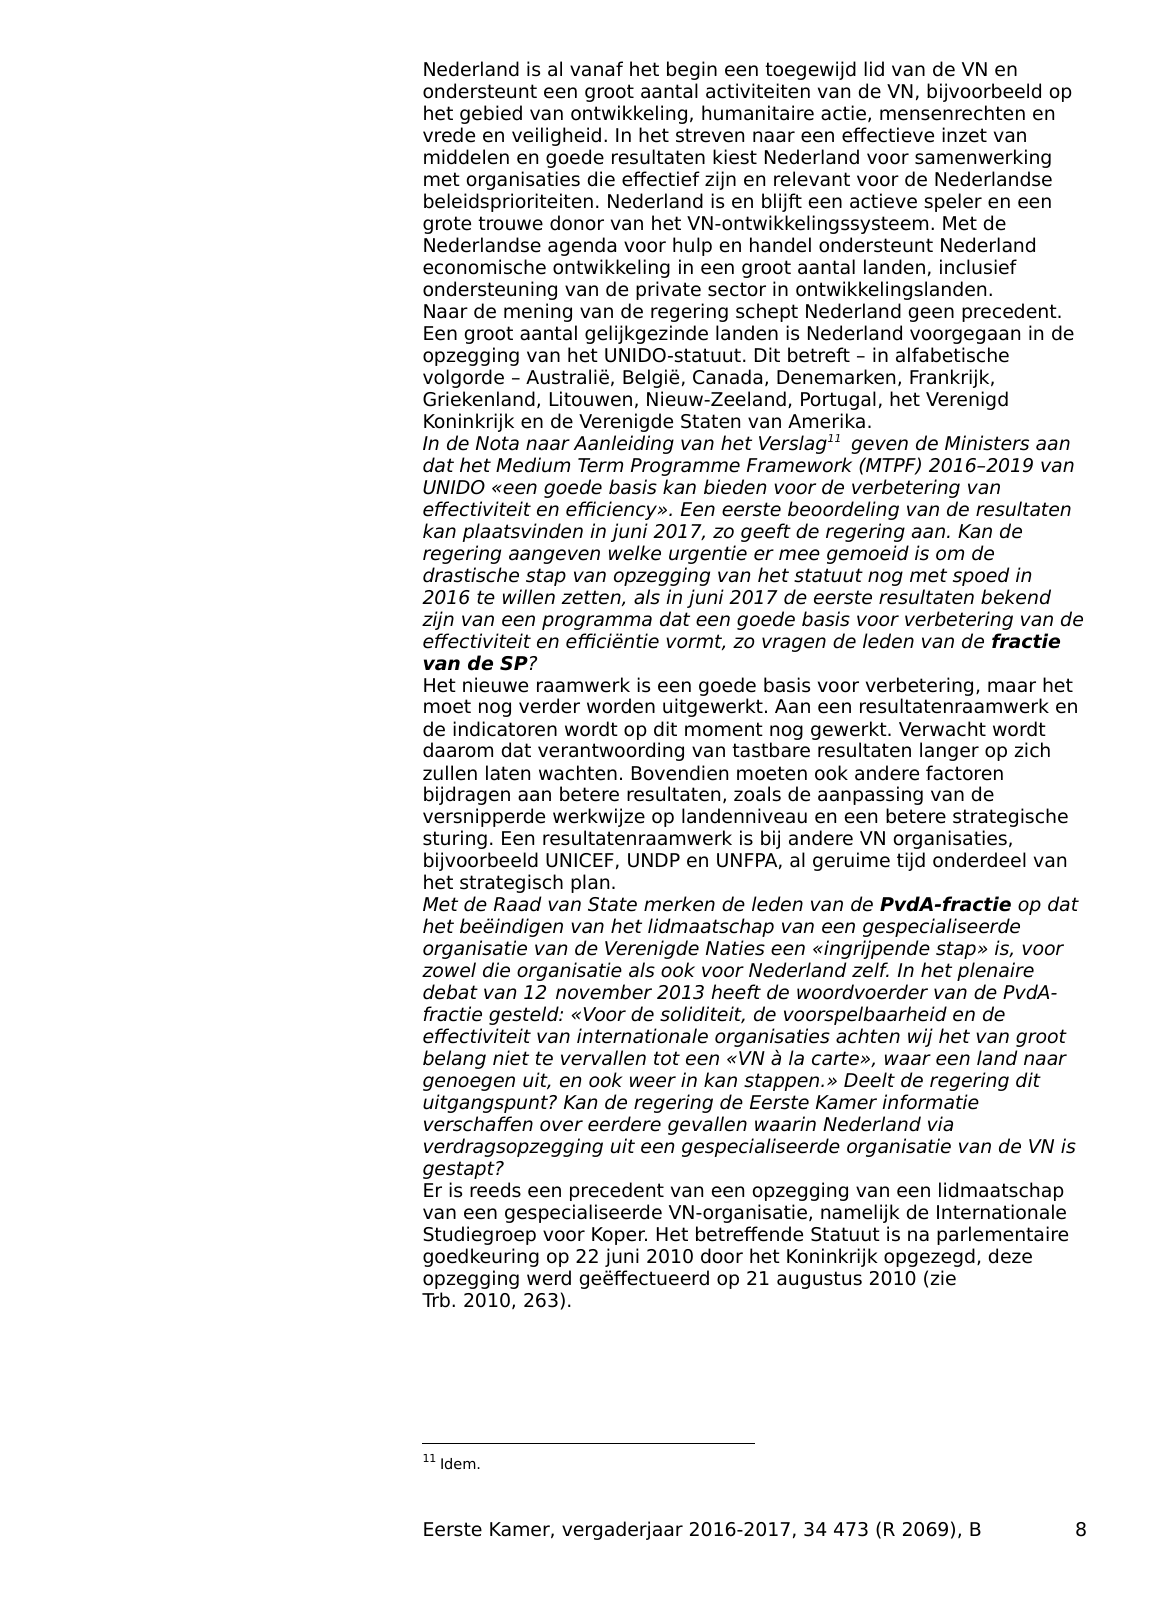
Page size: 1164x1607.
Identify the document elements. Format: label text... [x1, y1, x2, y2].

text Idem. [422, 1452, 1087, 1474]
text In de Nota naar Aanleiding van het Verslag geven de Ministers aan dat het Medium Term Programme Framework (MTPF) 2016–2019 van UNIDO «een goede basis kan bieden voor de verbetering van effectiviteit en efficiency». Een eerste beoordeling van de resultaten kan plaatsvinden in juni 2017, zo geeft de regering aan. Kan de regering aangeven welke urgentie er mee gemoeid is om de drastische stap van opzegging van het statuut nog met spoed in 2016 te willen zetten, als in juni 2017 de eerste resultaten bekend zijn van een programma dat een goede basis voor verbetering van de effectiviteit en efficiëntie vormt, zo vragen de leden van de fractie van de SP? [422, 433, 1087, 674]
text Naar de mening van de regering schept Nederland geen precedent. Een groot aantal gelijkgezinde landen is Nederland voorgegaan in de opzegging van het UNIDO-statuut. Dit betreft – in alfabetische volgorde – Australië, België, Canada, Denemarken, Frankrijk, Griekenland, Litouwen, Nieuw-Zeeland, Portugal, het Verenigd Koninkrijk en de Verenigde Staten van Amerika. [422, 301, 1087, 433]
text Met de Raad van State merken de leden van de PvdA-fractie op dat het beëindigen van het lidmaatschap van een gespecialiseerde organisatie van de Verenigde Naties een «ingrijpende stap» is, voor zowel die organisatie als ook voor Nederland zelf. In het plenaire debat van 12 november 2013 heeft de woordvoerder van de PvdA-fractie gesteld: «Voor de soliditeit, de voorspelbaarheid en de effectiviteit van internationale organisaties achten wij het van groot belang niet te vervallen tot een «VN à la carte», waar een land naar genoegen uit, en ook weer in kan stappen.» Deelt de regering dit uitgangspunt? Kan de regering de Eerste Kamer informatie verschaffen over eerdere gevallen waarin Nederland via verdragsopzegging uit een gespecialiseerde organisatie van de VN is gestapt? [422, 894, 1087, 1180]
text Er is reeds een precedent van een opzegging van een lidmaatschap van een gespecialiseerde VN-organisatie, namelijk de Internationale Studiegroep voor Koper. Het betreffende Statuut is na parlementaire goedkeuring op 22 juni 2010 door het Koninkrijk opgezegd, deze opzegging werd geëffectueerd op 21 augustus 2010 (zie Trb. 2010, 263). [422, 1180, 1087, 1312]
text Nederland is al vanaf het begin een toegewijd lid van de VN en ondersteunt een groot aantal activiteiten van de VN, bijvoorbeeld op het gebied van ontwikkeling, humanitaire actie, mensenrechten en vrede en veiligheid. In het streven naar een effectieve inzet van middelen en goede resultaten kiest Nederland voor samenwerking met organisaties die effectief zijn en relevant voor de Nederlandse beleidsprioriteiten. Nederland is en blijft een actieve speler en een grote trouwe donor van het VN-ontwikkelingssysteem. Met de Nederlandse agenda voor hulp en handel ondersteunt Nederland economische ontwikkeling in een groot aantal landen, inclusief ondersteuning van de private sector in ontwikkelingslanden. [422, 59, 1087, 301]
text Het nieuwe raamwerk is een goede basis voor verbetering, maar het moet nog verder worden uitgewerkt. Aan een resultatenraamwerk en de indicatoren wordt op dit moment nog gewerkt. Verwacht wordt daarom dat verantwoording van tastbare resultaten langer op zich zullen laten wachten. Bovendien moeten ook andere factoren bijdragen aan betere resultaten, zoals de aanpassing van de versnipperde werkwijze op landenniveau en een betere strategische sturing. Een resultatenraamwerk is bij andere VN organisaties, bijvoorbeeld UNICEF, UNDP en UNFPA, al geruime tijd onderdeel van het strategisch plan. [422, 674, 1087, 894]
